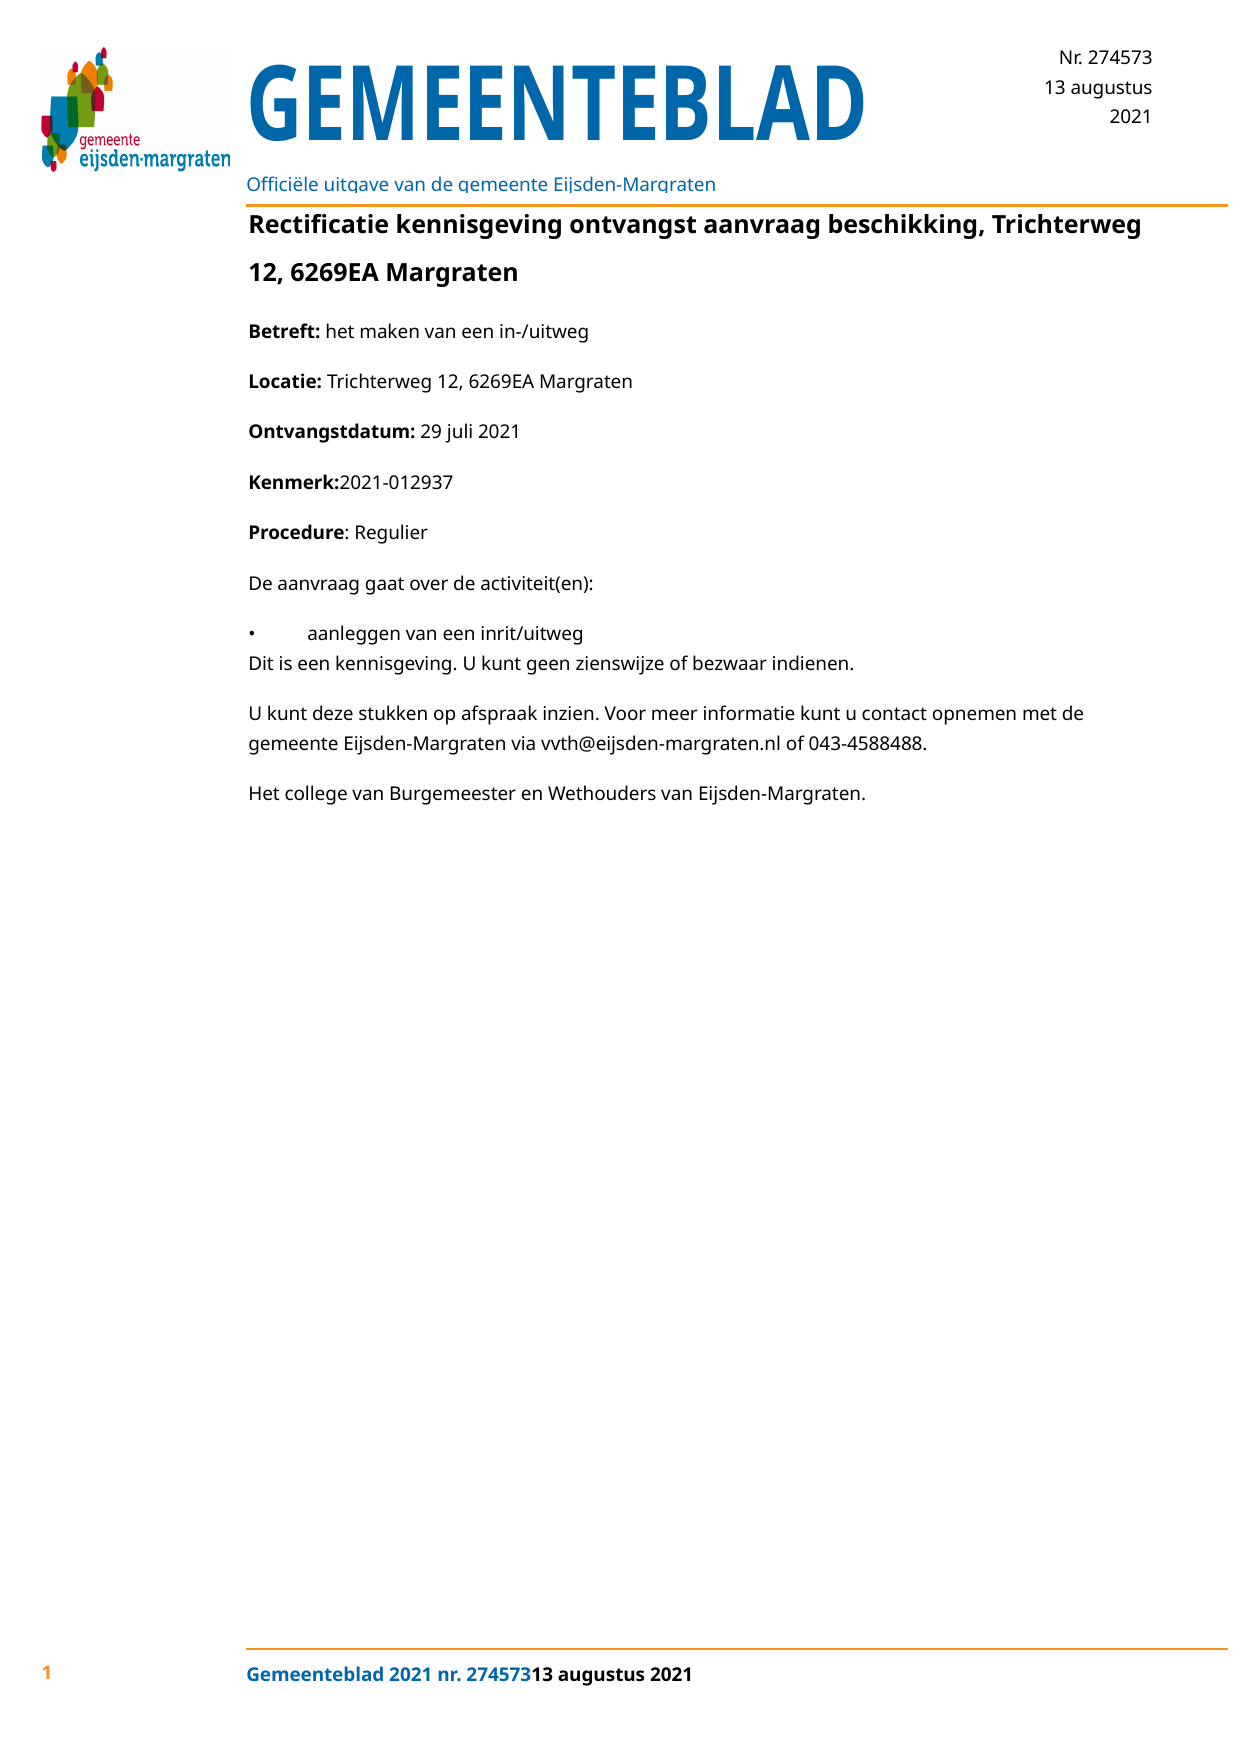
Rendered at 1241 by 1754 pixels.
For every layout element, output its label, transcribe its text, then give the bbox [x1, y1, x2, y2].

list aanleggen van een inrit/uitweg [248, 620, 1152, 646]
picture [41, 47, 231, 172]
text Rectificatie kennisgeving ontvangst aanvraag beschikking, Trichterweg 12, 6269EA Margraten [248, 207, 1152, 288]
text Betreft: het maken van een in-/uitweg [248, 318, 1152, 344]
text Procedure: Regulier [248, 519, 1152, 545]
text Locatie: Trichterweg 12, 6269EA Margraten [248, 368, 1152, 394]
text U kunt deze stukken op afspraak inzien. Voor meer informatie kunt u contact opnemen met de gemeente Eijsden-Margraten via vvth@eijsden-margraten.nl of 043-4588488. [248, 700, 1152, 756]
text Kenmerk:2021-012937 [248, 469, 1152, 495]
text Ontvangstdatum: 29 juli 2021 [248, 419, 1152, 444]
text Het college van Burgemeester en Wethouders van Eijsden-Margraten. [248, 780, 1152, 806]
text De aanvraag gaat over de activiteit(en): [248, 570, 1152, 596]
text Dit is een kennisgeving. U kunt geen zienswijze of bezwaar indienen. [248, 650, 1152, 676]
